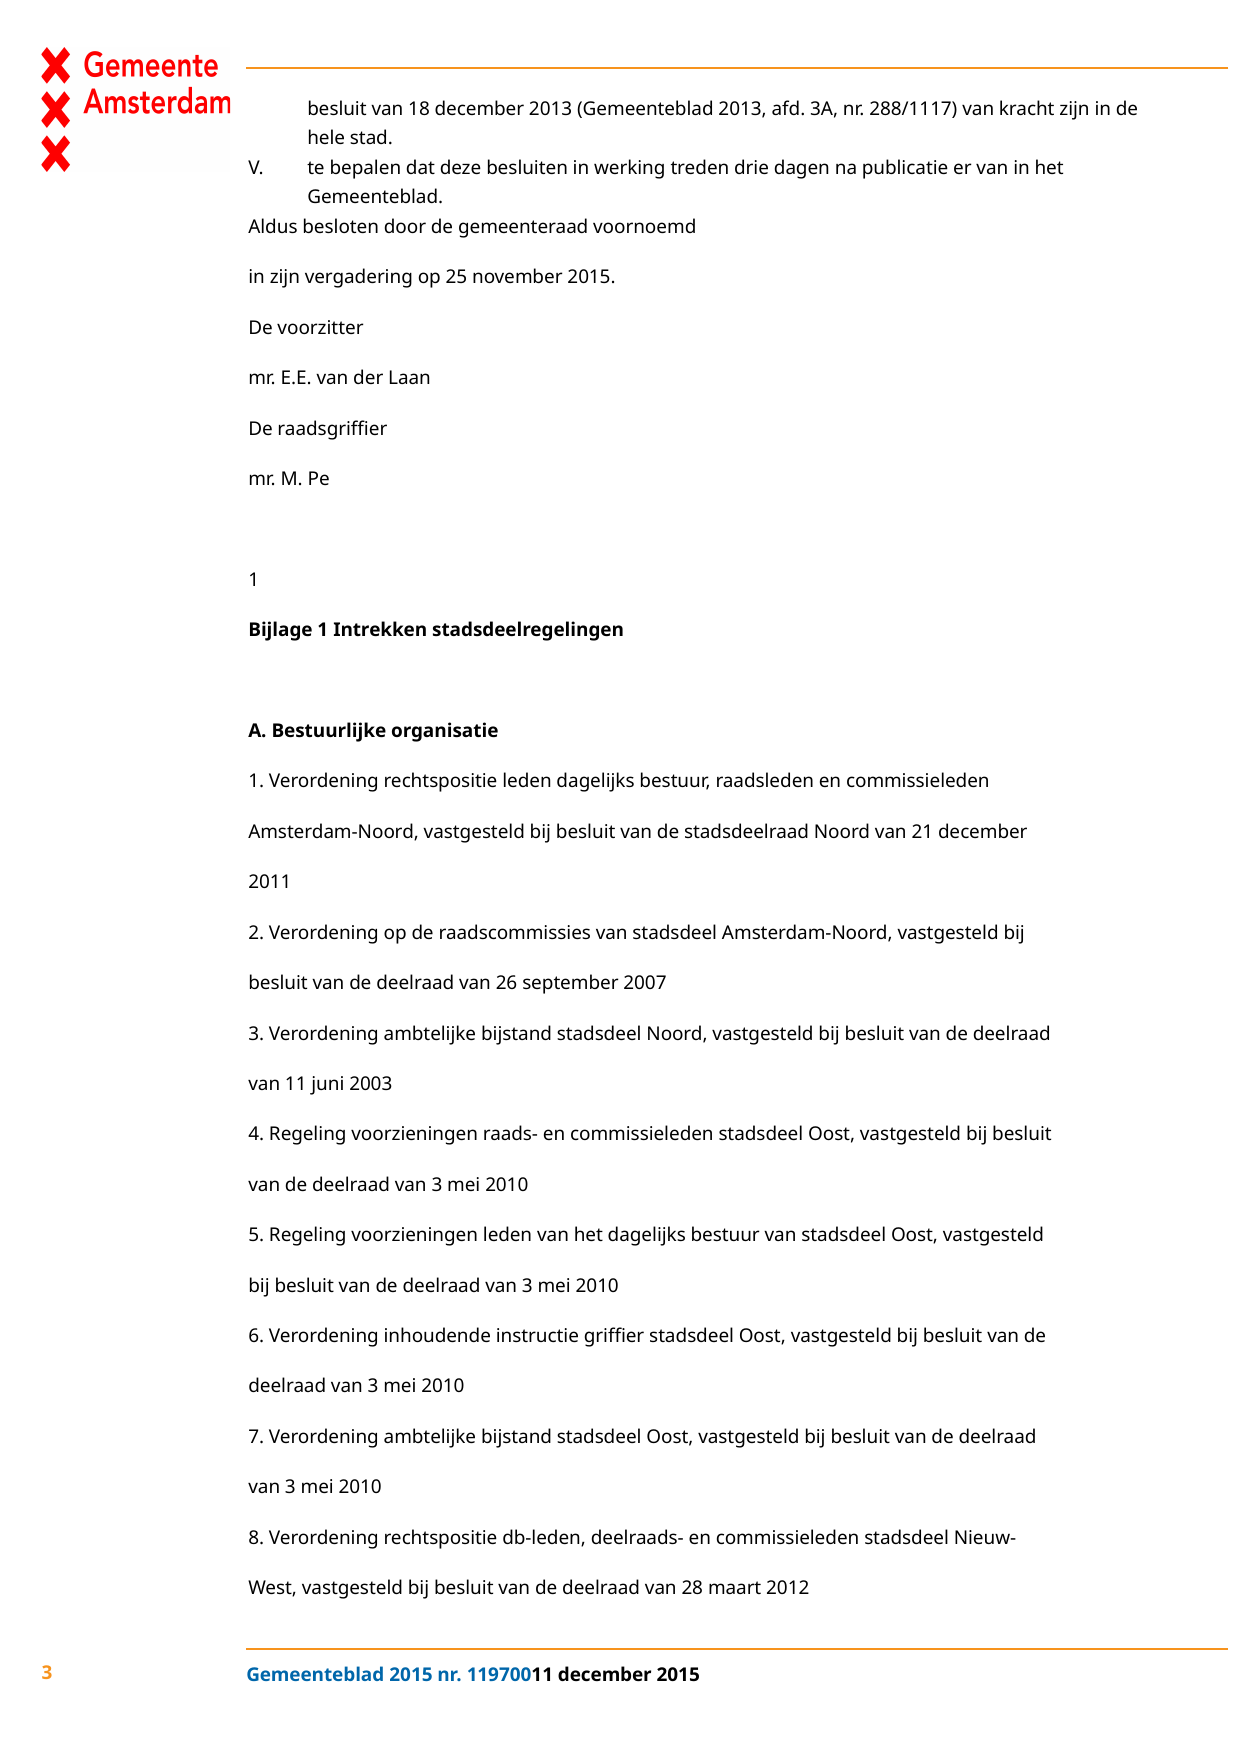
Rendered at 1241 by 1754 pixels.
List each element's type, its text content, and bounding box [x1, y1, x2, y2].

text bij besluit van de deelraad van 3 mei 2010 [248, 1272, 1152, 1298]
list besluit van 18 december 2013 (Gemeenteblad 2013, afd. 3A, nr. 288/1117) van kracht zijn in de hele stad. [248, 95, 1152, 150]
text 1. Verordening rechtspositie leden dagelijks bestuur, raadsleden en commissieleden [248, 768, 1152, 793]
text 3. Verordening ambtelijke bijstand stadsdeel Noord, vastgesteld bij besluit van de deelraad [248, 1020, 1152, 1046]
text De voorzitter [248, 314, 1152, 340]
text 5. Regeling voorzieningen leden van het dagelijks bestuur van stadsdeel Oost, vastgesteld [248, 1221, 1152, 1247]
text mr. E.E. van der Laan [248, 364, 1152, 390]
text van de deelraad van 3 mei 2010 [248, 1171, 1152, 1197]
text in zijn vergadering op 25 november 2015. [248, 263, 1152, 289]
text mr. M. Pe [248, 465, 1152, 491]
text Amsterdam-Noord, vastgesteld bij besluit van de stadsdeelraad Noord van 21 december [248, 818, 1152, 844]
text 1 [248, 566, 1152, 592]
text Aldus besloten door de gemeenteraad voornoemd [248, 213, 1152, 239]
text deelraad van 3 mei 2010 [248, 1373, 1152, 1398]
text De raadsgriffier [248, 415, 1152, 441]
text 2. Verordening op de raadscommissies van stadsdeel Amsterdam-Noord, vastgesteld bij [248, 919, 1152, 945]
text Bijlage 1 Intrekken stadsdeelregelingen [248, 616, 1152, 642]
text 4. Regeling voorzieningen raads- en commissieleden stadsdeel Oost, vastgesteld bij besluit [248, 1121, 1152, 1146]
text besluit van de deelraad van 26 september 2007 [248, 969, 1152, 995]
text 7. Verordening ambtelijke bijstand stadsdeel Oost, vastgesteld bij besluit van de deelraad [248, 1423, 1152, 1449]
picture [41, 47, 231, 172]
text A. Bestuurlijke organisatie [248, 717, 1152, 743]
text 6. Verordening inhoudende instructie griffier stadsdeel Oost, vastgesteld bij besluit van de [248, 1322, 1152, 1348]
text 2011 [248, 868, 1152, 894]
text van 11 juni 2003 [248, 1070, 1152, 1096]
text 8. Verordening rechtspositie db-leden, deelraads- en commissieleden stadsdeel Nieuw- [248, 1524, 1152, 1550]
text van 3 mei 2010 [248, 1473, 1152, 1499]
text West, vastgesteld bij besluit van de deelraad van 28 maart 2012 [248, 1574, 1152, 1600]
list te bepalen dat deze besluiten in werking treden drie dagen na publicatie er van in het Gemeenteblad. [248, 154, 1152, 209]
